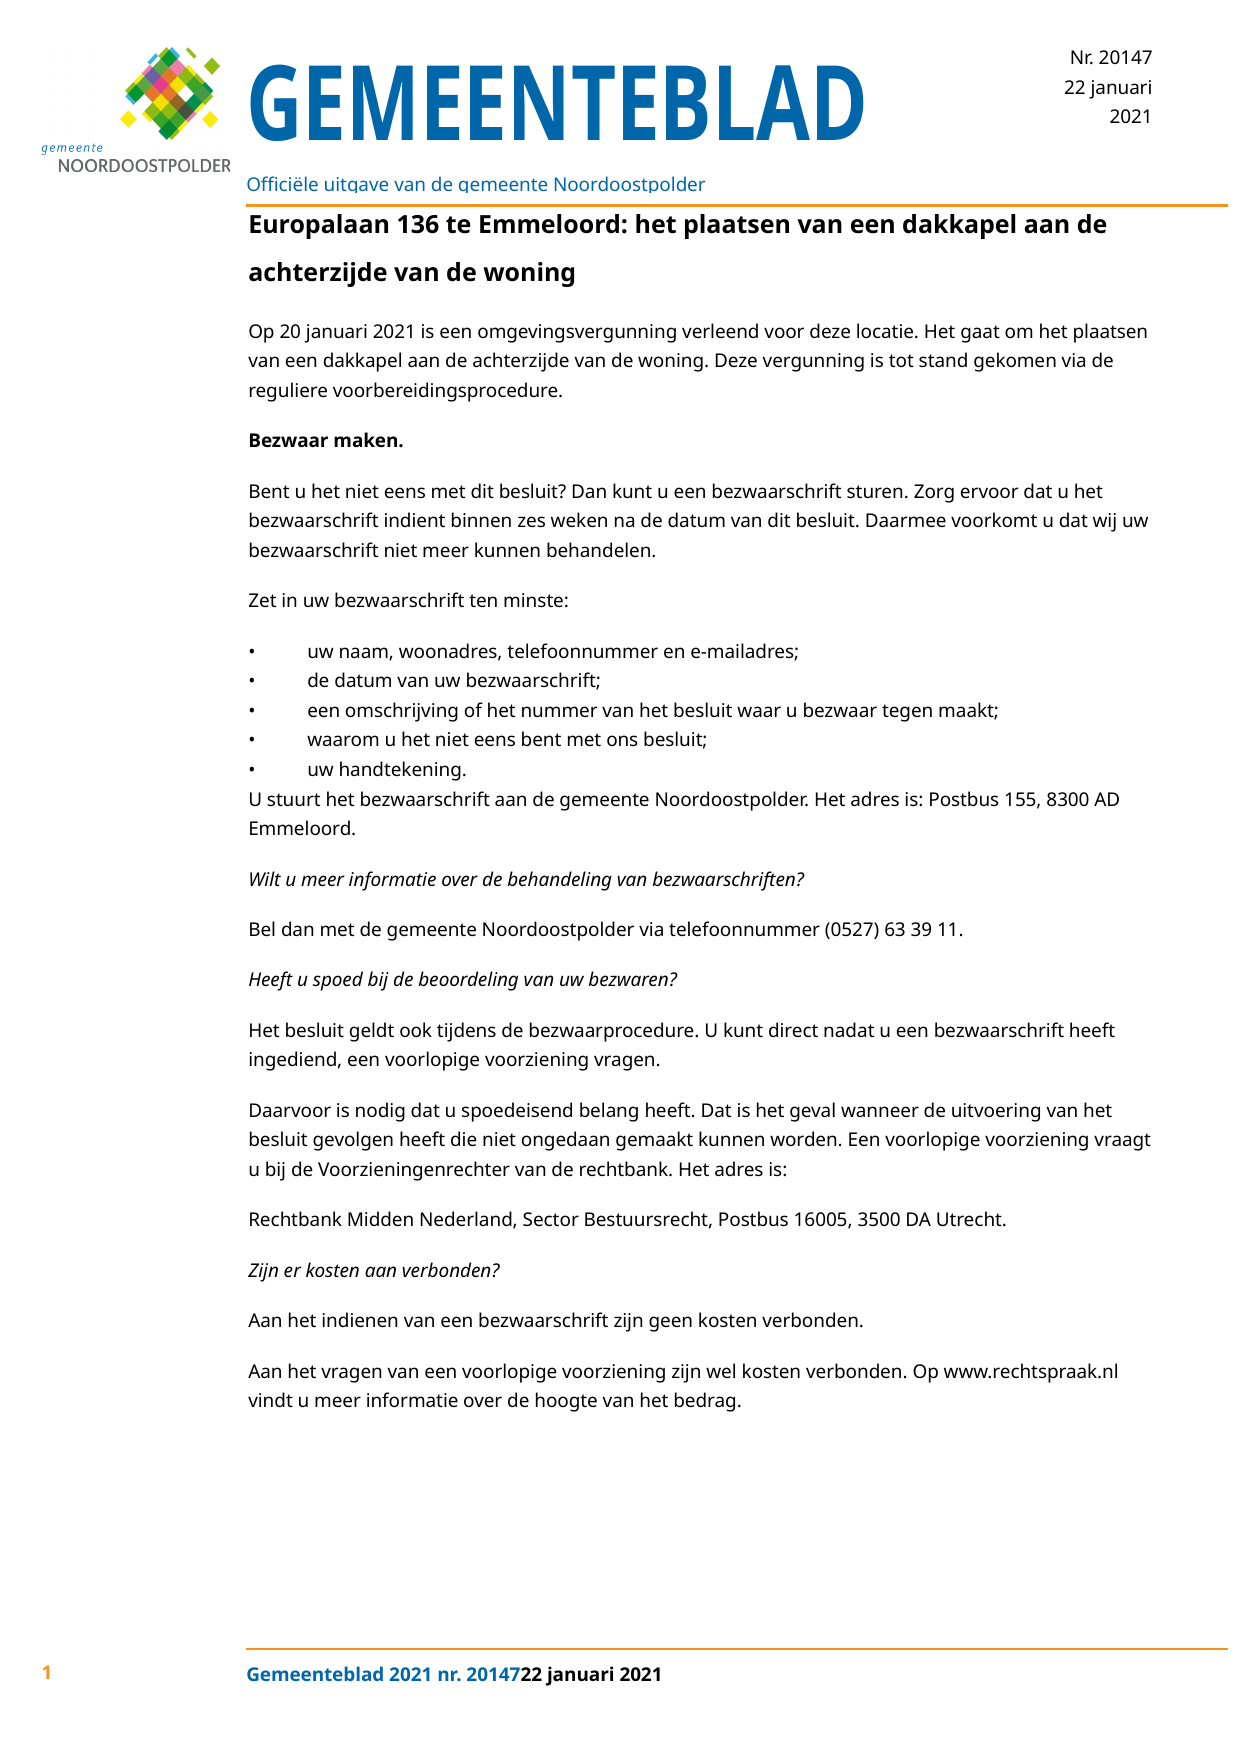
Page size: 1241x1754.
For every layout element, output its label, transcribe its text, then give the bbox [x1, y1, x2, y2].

text Bel dan met de gemeente Noordoostpolder via telefoonnummer (0527) 63 39 11. [248, 916, 1152, 942]
list een omschrijving of het nummer van het besluit waar u bezwaar tegen maakt; [248, 697, 1152, 723]
text Rechtbank Midden Nederland, Sector Bestuursrecht, Postbus 16005, 3500 DA Utrecht. [248, 1207, 1152, 1232]
text Heeft u spoed bij de beoordeling van uw bezwaren? [248, 967, 1152, 992]
text Europalaan 136 te Emmeloord: het plaatsen van een dakkapel aan de achterzijde van de woning [248, 207, 1152, 288]
list de datum van uw bezwaarschrift; [248, 667, 1152, 693]
text Zijn er kosten aan verbonden? [248, 1257, 1152, 1283]
list uw handtekening. [248, 756, 1152, 782]
text U stuurt het bezwaarschrift aan de gemeente Noordoostpolder. Het adres is: Postbus 155, 8300 AD Emmeloord. [248, 786, 1152, 841]
text Op 20 januari 2021 is een omgevingsvergunning verleend voor deze locatie. Het gaat om het plaatsen van een dakkapel aan de achterzijde van de woning. Deze vergunning is tot stand gekomen via de reguliere voorbereidingsprocedure. [248, 318, 1152, 403]
text Het besluit geldt ook tijdens de bezwaarprocedure. U kunt direct nadat u een bezwaarschrift heeft ingediend, een voorlopige voorziening vragen. [248, 1017, 1152, 1072]
list uw naam, woonadres, telefoonnummer en e-mailadres; [248, 638, 1152, 664]
text Daarvoor is nodig dat u spoedeisend belang heeft. Dat is het geval wanneer de uitvoering van het besluit gevolgen heeft die niet ongedaan gemaakt kunnen worden. Een voorlopige voorziening vraagt u bij de Voorzieningenrechter van de rechtbank. Het adres is: [248, 1097, 1152, 1182]
text Zet in uw bezwaarschrift ten minste: [248, 587, 1152, 613]
text Bent u het niet eens met dit besluit? Dan kunt u een bezwaarschrift sturen. Zorg ervoor dat u het bezwaarschrift indient binnen zes weken na de datum van dit besluit. Daarmee voorkomt u dat wij uw bezwaarschrift niet meer kunnen behandelen. [248, 478, 1152, 563]
text Bezwaar maken. [248, 427, 1152, 453]
list waarom u het niet eens bent met ons besluit; [248, 727, 1152, 752]
picture [41, 47, 231, 172]
text Wilt u meer informatie over de behandeling van bezwaarschriften? [248, 866, 1152, 892]
text Aan het indienen van een bezwaarschrift zijn geen kosten verbonden. [248, 1307, 1152, 1333]
text Aan het vragen van een voorlopige voorziening zijn wel kosten verbonden. Op www.rechtspraak.nl vindt u meer informatie over de hoogte van het bedrag. [248, 1358, 1152, 1413]
